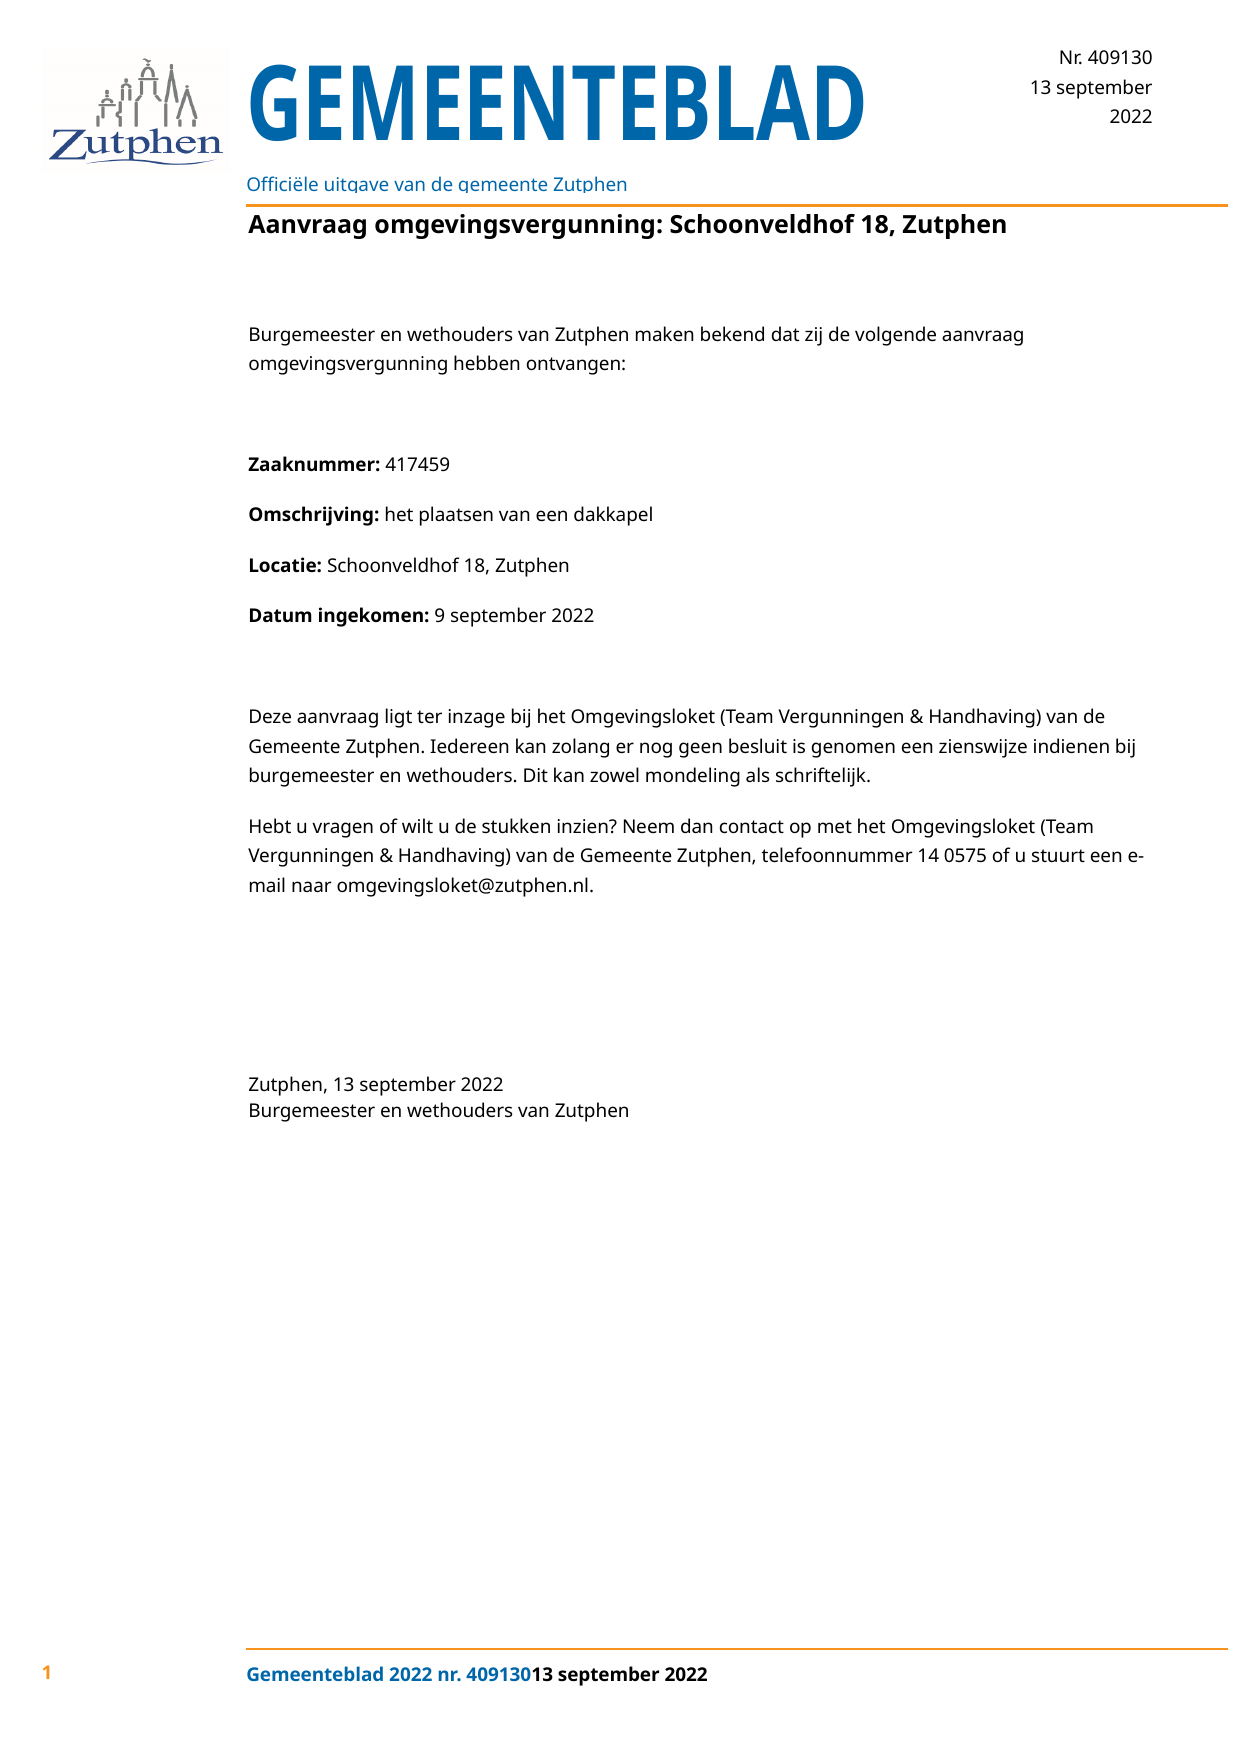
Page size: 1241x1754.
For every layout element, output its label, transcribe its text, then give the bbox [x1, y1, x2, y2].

text Deze aanvraag ligt ter inzage bij het Omgevingsloket (Team Vergunningen & Handhaving) van de Gemeente Zutphen. Iedereen kan zolang er nog geen besluit is genomen een zienswijze indienen bij burgemeester en wethouders. Dit kan zowel mondeling als schriftelijk. [248, 703, 1152, 788]
text Datum ingekomen: 9 september 2022 [248, 602, 1152, 628]
text Aanvraag omgevingsvergunning: Schoonveldhof 18, Zutphen [248, 207, 1152, 241]
picture [41, 47, 231, 172]
text Omschrijving: het plaatsen van een dakkapel [248, 502, 1152, 527]
text Hebt u vragen of wilt u de stukken inzien? Neem dan contact op met het Omgevingsloket (Team Vergunningen & Handhaving) van de Gemeente Zutphen, telefoonnummer 14 0575 of u stuurt een e-mail naar omgevingsloket@zutphen.nl. [248, 813, 1152, 898]
text Zutphen, 13 september 2022 [248, 1071, 1152, 1097]
text Burgemeester en wethouders van Zutphen [248, 1097, 1152, 1122]
text Zaaknummer: 417459 [248, 451, 1152, 477]
text Locatie: Schoonveldhof 18, Zutphen [248, 552, 1152, 578]
text Burgemeester en wethouders van Zutphen maken bekend dat zij de volgende aanvraag omgevingsvergunning hebben ontvangen: [248, 321, 1152, 376]
